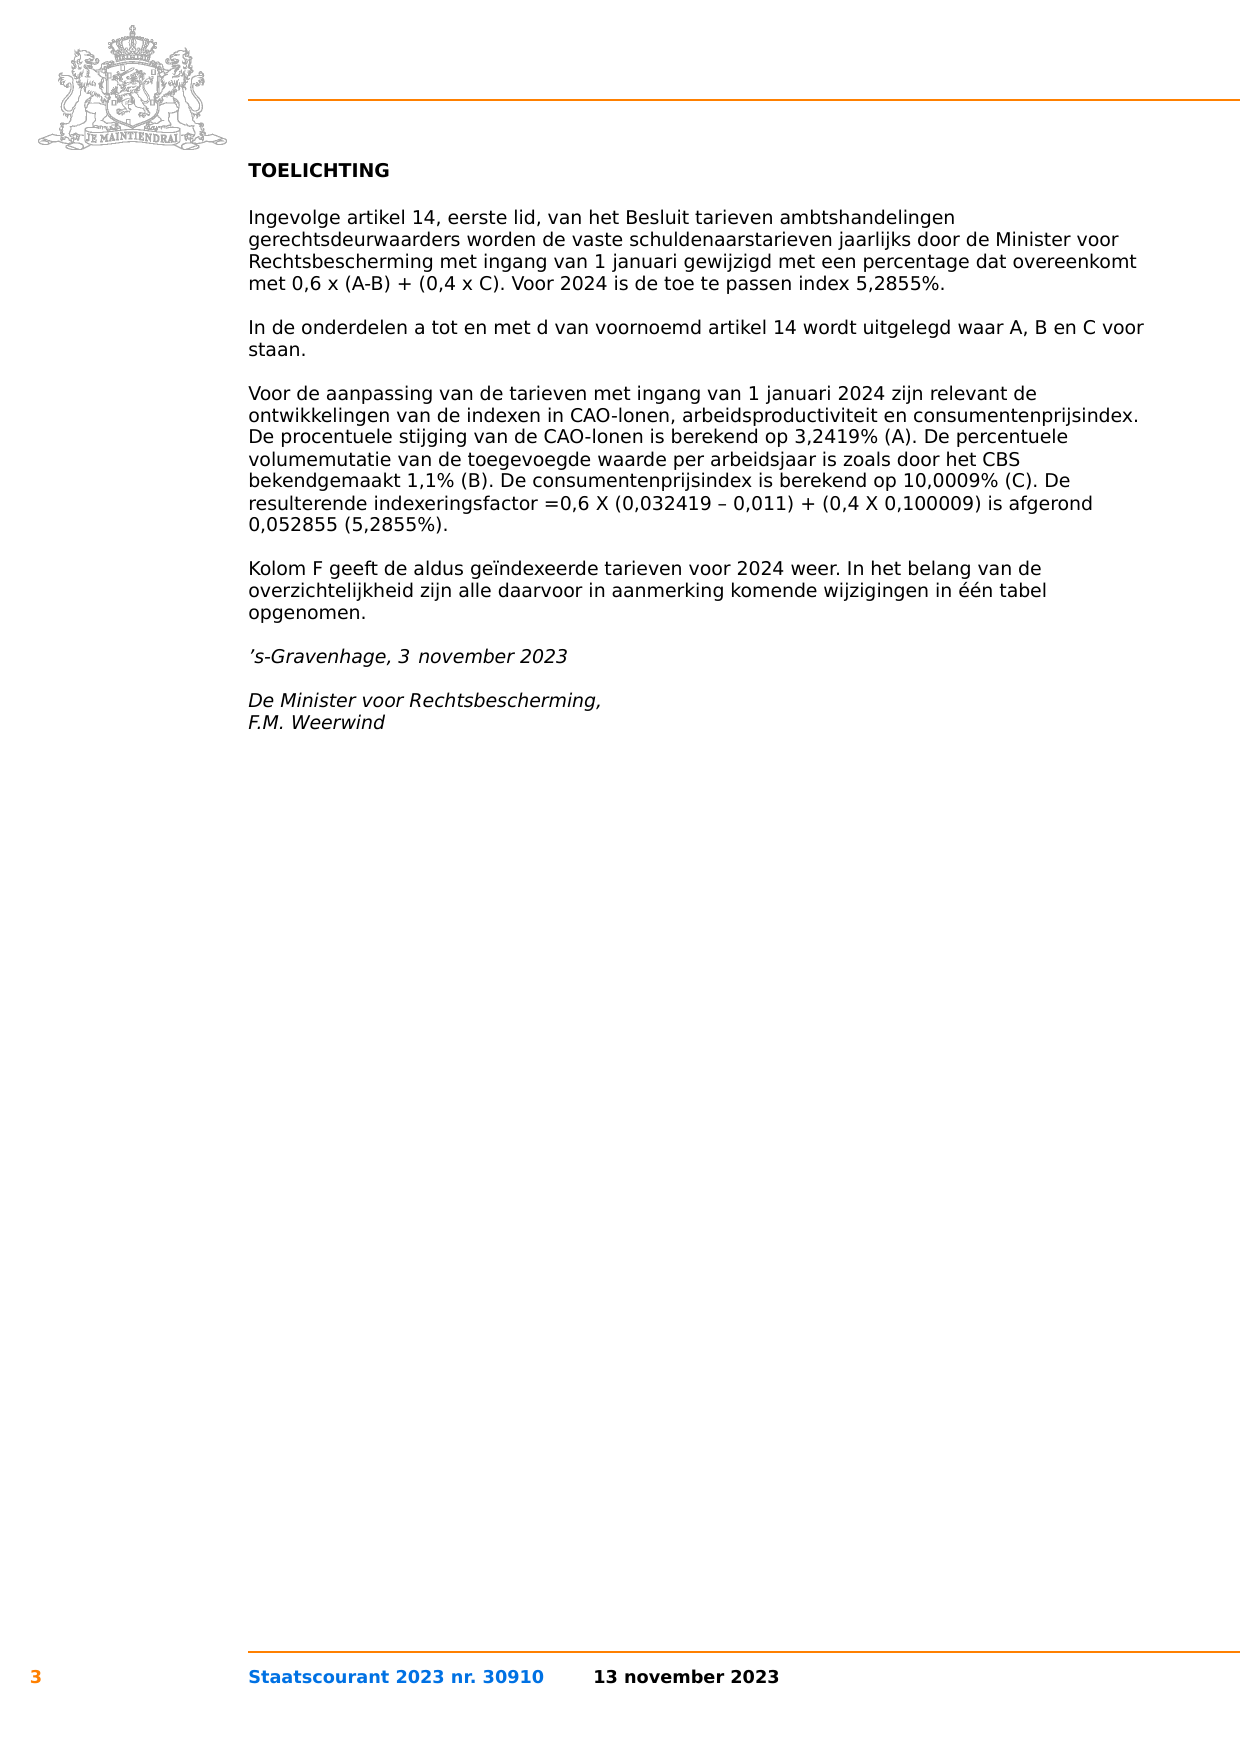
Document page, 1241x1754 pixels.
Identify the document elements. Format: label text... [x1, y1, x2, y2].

text De Minister voor Rechtsbescherming, F.M. Weerwind [248, 690, 1163, 734]
text Voor de aanpassing van de tarieven met ingang van 1 januari 2024 zijn relevant de ontwikkelingen van de indexen in CAO-lonen, arbeidsproductiviteit en consumentenprijsindex. De procentuele stijging van de CAO-lonen is berekend op 3,2419% (A). De percentuele volumemutatie van de toegevoegde waarde per arbeidsjaar is zoals door het CBS bekendgemaakt 1,1% (B). De consumentenprijsindex is berekend op 10,0009% (C). De resulterende indexeringsfactor =0,6 X (0,032419 – 0,011) + (0,4 X 0,100009) is afgerond 0,052855 (5,2855%). [248, 382, 1163, 536]
subtitle TOELICHTING [248, 160, 1163, 182]
text In de onderdelen a tot en met d van voornoemd artikel 14 wordt uitgelegd waar A, B en C voor staan. [248, 317, 1163, 361]
text Ingevolge artikel 14, eerste lid, van het Besluit tarieven ambtshandelingen gerechtsdeurwaarders worden de vaste schuldenaarstarieven jaarlijks door de Minister voor Rechtsbescherming met ingang van 1 januari gewijzigd met een percentage dat overeenkomt met 0,6 x (A-B) + (0,4 x C). Voor 2024 is de toe te passen index 5,2855%. [248, 207, 1163, 295]
text Kolom F geeft de aldus geïndexeerde tarieven voor 2024 weer. In het belang van de overzichtelijkheid zijn alle daarvoor in aanmerking komende wijzigingen in één tabel opgenomen. [248, 558, 1163, 624]
text ’s-Gravenhage, 3 november 2023 [248, 646, 1163, 668]
picture [38, 25, 227, 150]
